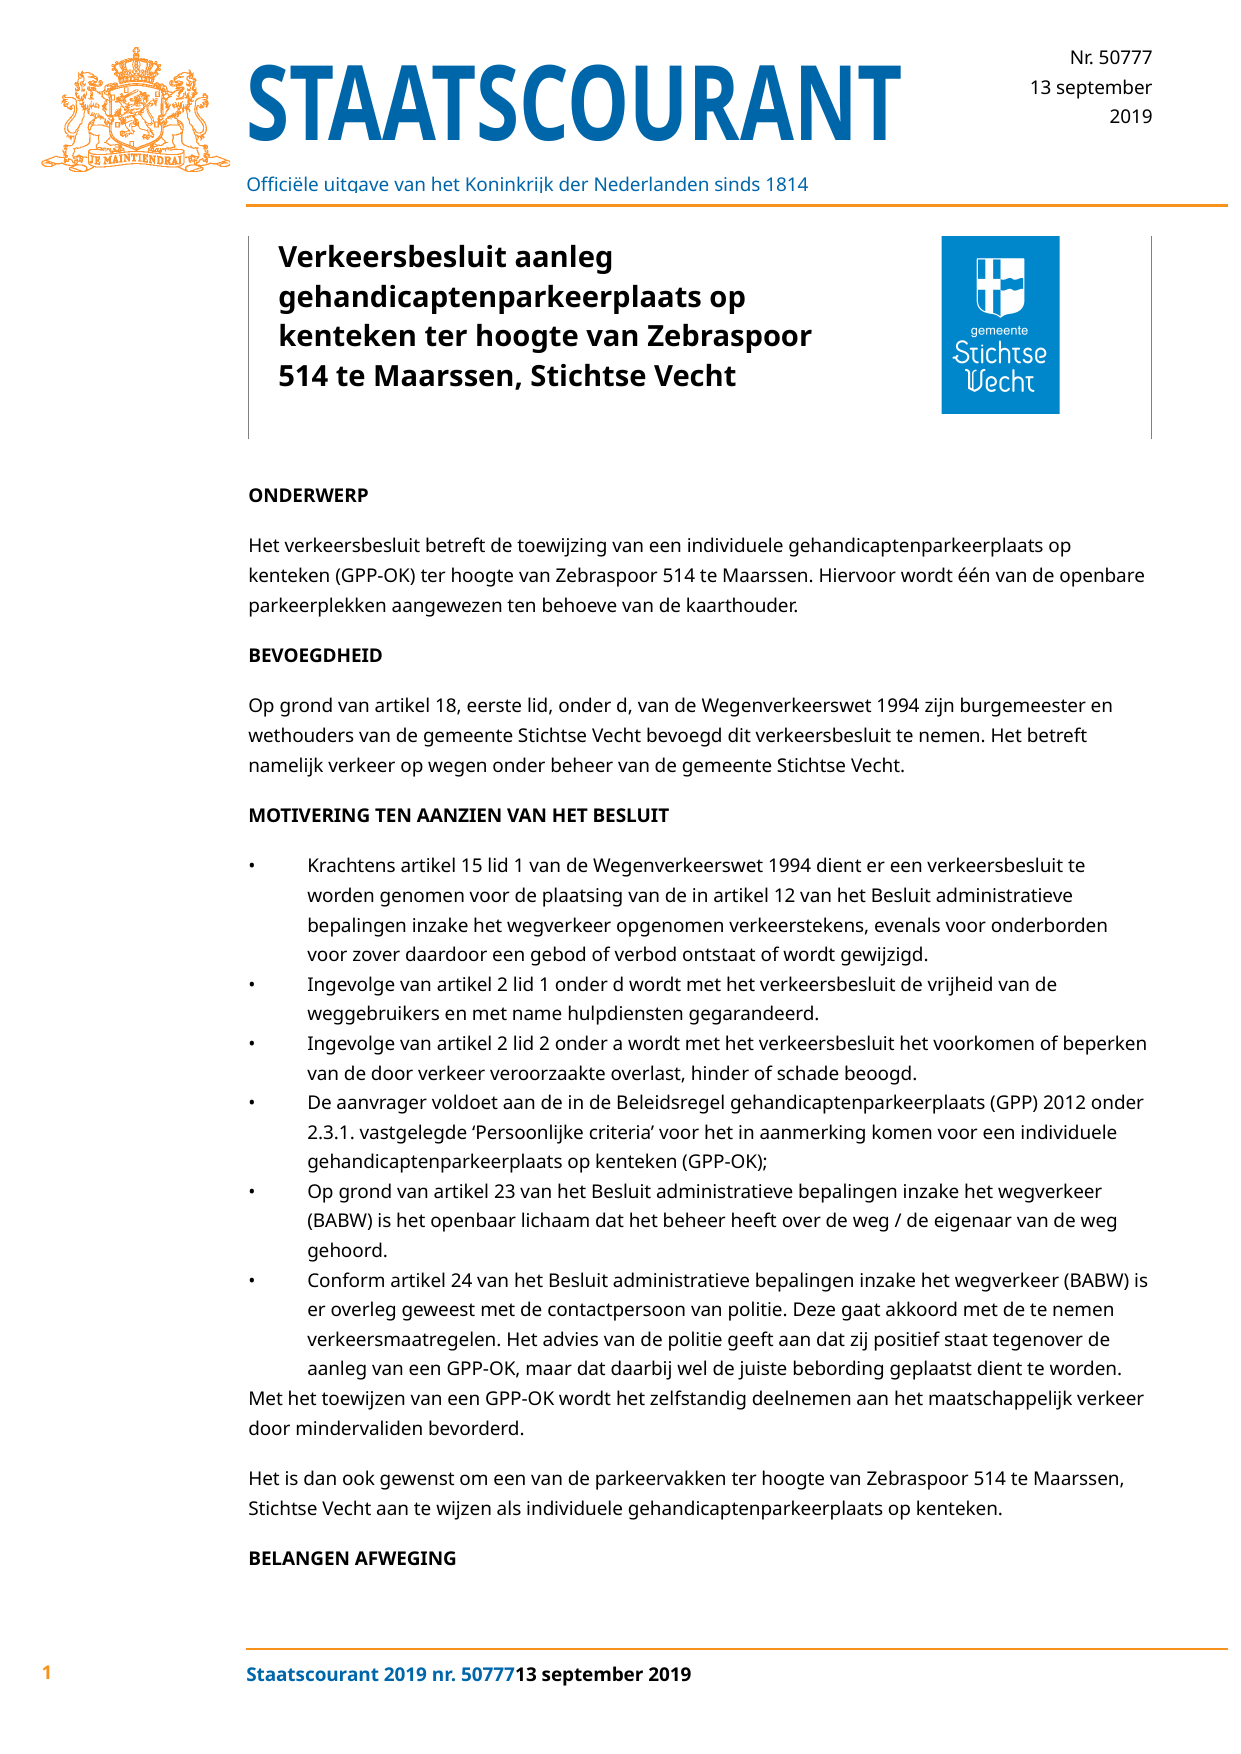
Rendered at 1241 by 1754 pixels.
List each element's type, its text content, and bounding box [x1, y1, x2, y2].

picture [977, 259, 1000, 313]
text Het is dan ook gewenst om een van de parkeervakken ter hoogte van Zebraspoor 514 te Maarssen, Stichtse Vecht aan te wijzen als individuele gehandicaptenparkeerplaats op kenteken. [248, 1465, 1152, 1521]
table_header [1060, 236, 1151, 413]
table_header [850, 414, 1151, 439]
picture [1001, 259, 1024, 279]
picture [41, 47, 231, 172]
text ONDERWERP [248, 482, 1152, 508]
picture [1027, 377, 1032, 389]
picture [1013, 370, 1020, 391]
picture [971, 348, 977, 359]
list Ingevolge van artikel 2 lid 2 onder a wordt met het verkeersbesluit het voorkomen of beperken van de door verkeer veroorzaakte overlast, hinder of schade beoogd. [248, 1030, 1152, 1086]
table_header Verkeersbesluit aanleg gehandicaptenparkeerplaats op kenteken ter hoogte van Zebraspoor 514 te Maarssen, Stichtse Vecht [249, 236, 850, 439]
text Het verkeersbesluit betreft de toewijzing van een individuele gehandicaptenparkeerplaats op kenteken (GPP-OK) ter hoogte van Zebraspoor 514 te Maarssen. Hiervoor wordt één van de openbare parkeerplekken aangewezen ten behoeve van de kaarthouder. [248, 533, 1152, 618]
picture [1000, 289, 1024, 317]
text BEVOEGDHEID [248, 642, 1152, 668]
text Op grond van artikel 18, eerste lid, onder d, van de Wegenverkeerswet 1994 zijn burgemeester en wethouders van de gemeente Stichtse Vecht bevoegd dit verkeersbesluit te nemen. Het betreft namelijk verkeer op wegen onder beheer van de gemeente Stichtse Vecht. [248, 693, 1152, 778]
list Conform artikel 24 van het Besluit administratieve bepalingen inzake het wegverkeer (BABW) is er overleg geweest met de contactpersoon van politie. Deze gaat akkoord met de te nemen verkeersmaatregelen. Het advies van de politie geeft aan dat zij positief staat tegenover de aanleg van een GPP-OK, maar dat daarbij wel de juiste bebording geplaatst dient te worden. [248, 1267, 1152, 1381]
table_header [850, 236, 941, 413]
list Ingevolge van artikel 2 lid 1 onder d wordt met het verkeersbesluit de vrijheid van de weggebruikers en met name hulpdiensten gegarandeerd. [248, 971, 1152, 1026]
list Krachtens artikel 15 lid 1 van de Wegenverkeerswet 1994 dient er een verkeersbesluit te worden genomen voor de plaatsing van de in artikel 12 van het Besluit administratieve bepalingen inzake het wegverkeer opgenomen verkeerstekens, evenals voor onderborden voor zover daardoor een gebod of verbod ontstaat of wordt gewijzigd. [248, 853, 1152, 967]
picture [1013, 348, 1019, 359]
list Op grond van artikel 23 van het Besluit administratieve bepalingen inzake het wegverkeer (BABW) is het openbaar lichaam dat het beheer heeft over de weg / de eigenaar van de weg gehoord. [248, 1178, 1152, 1263]
text MOTIVERING TEN AANZIEN VAN HET BESLUIT [248, 802, 1152, 828]
text BELANGEN AFWEGING [248, 1545, 1152, 1571]
text Met het toewijzen van een GPP-OK wordt het zelfstandig deelnemen aan het maatschappelijk verkeer door mindervaliden bevorderd. [248, 1385, 1152, 1441]
list De aanvrager voldoet aan de in de Beleidsregel gehandicaptenparkeerplaats (GPP) 2012 onder 2.3.1. vastgelegde ‘Persoonlijke criteria’ voor het in aanmerking komen voor een individuele gehandicaptenparkeerplaats op kenteken (GPP-OK); [248, 1089, 1152, 1174]
